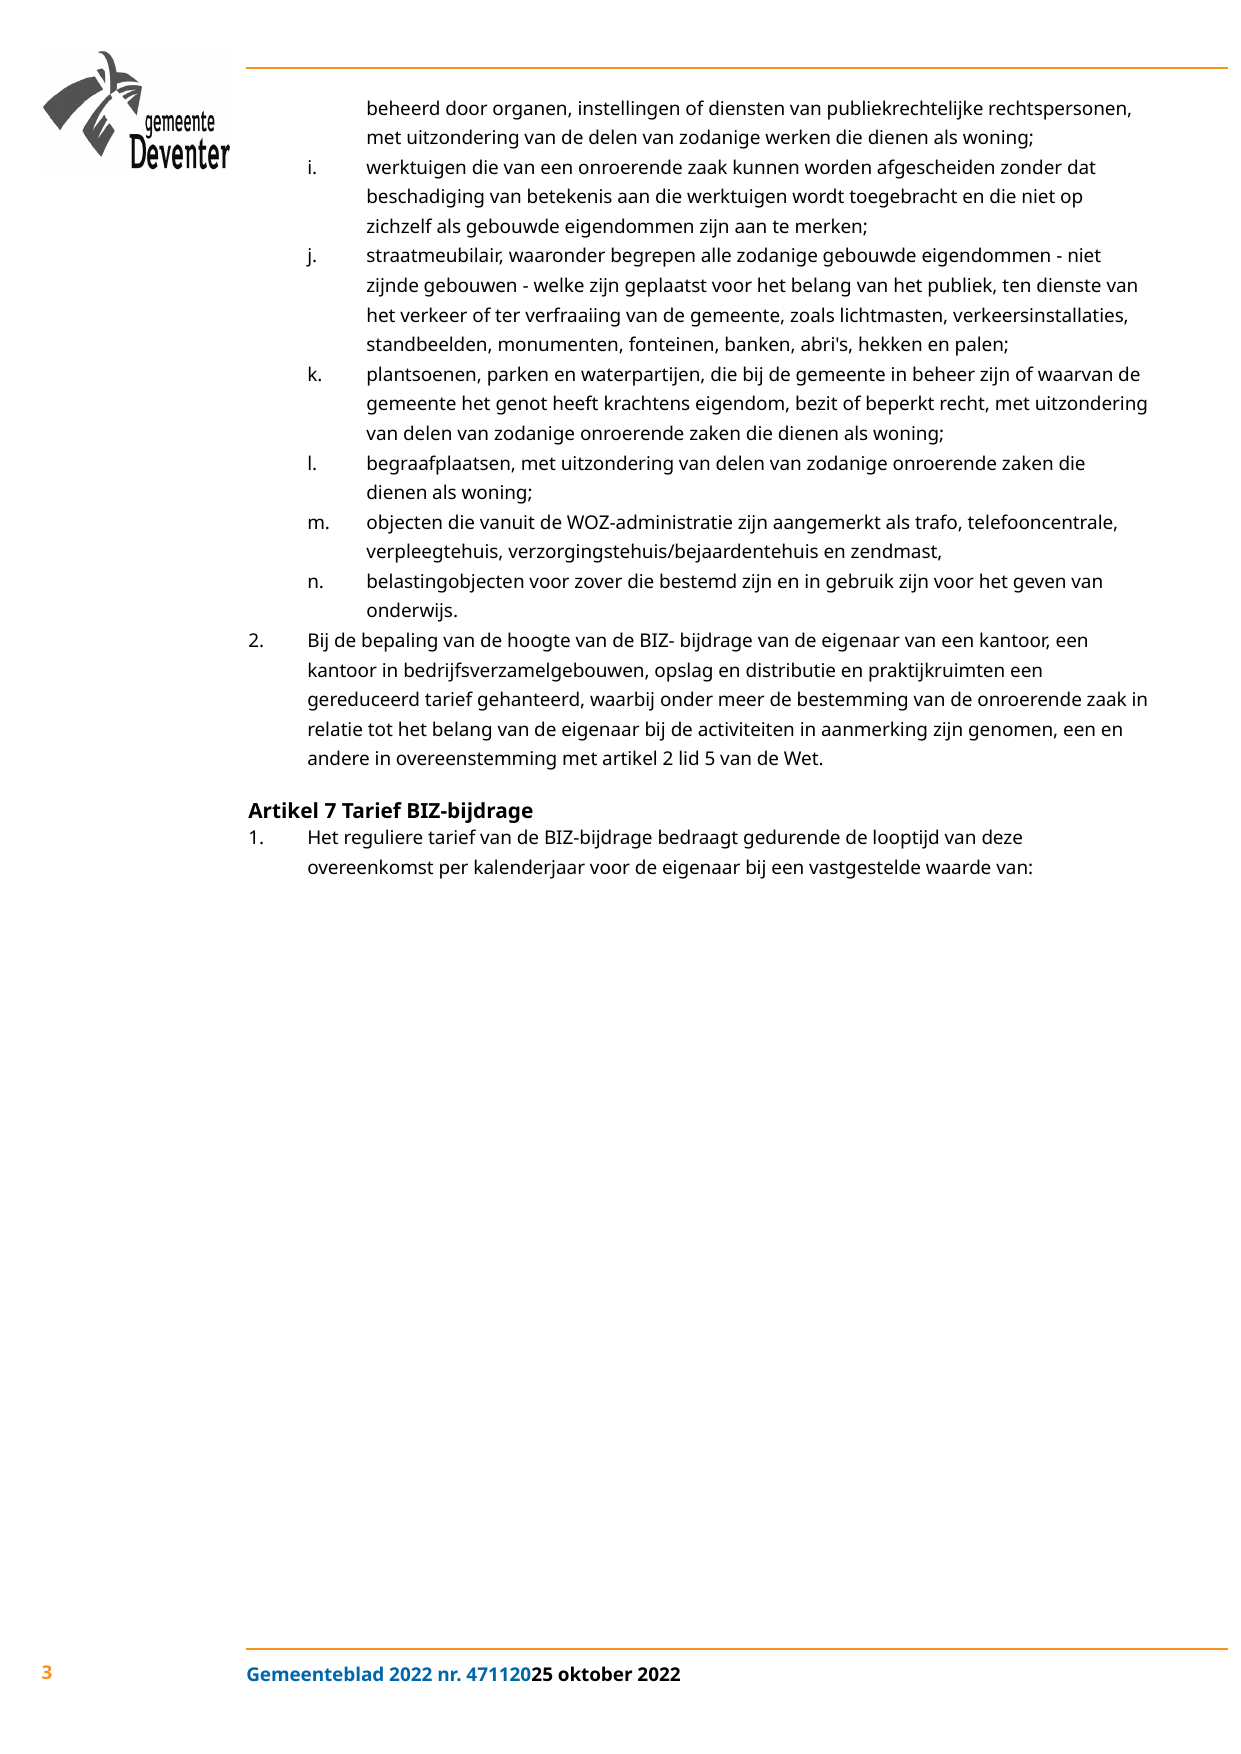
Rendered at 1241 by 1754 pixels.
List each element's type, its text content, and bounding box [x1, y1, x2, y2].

list objecten die vanuit de WOZ-administratie zijn aangemerkt als trafo, telefooncentrale, verpleegtehuis, verzorgingstehuis/bejaardentehuis en zendmast, [307, 509, 1152, 564]
list plantsoenen, parken en waterpartijen, die bij de gemeente in beheer zijn of waarvan de gemeente het genot heeft krachtens eigendom, bezit of beperkt recht, met uitzondering van delen van zodanige onroerende zaken die dienen als woning; [307, 361, 1152, 446]
list Het reguliere tarief van de BIZ-bijdrage bedraagt gedurende de looptijd van deze overeenkomst per kalenderjaar voor de eigenaar bij een vastgestelde waarde van: [248, 824, 1152, 880]
list straatmeubilair, waaronder begrepen alle zodanige gebouwde eigendommen - niet zijnde gebouwen - welke zijn geplaatst voor het belang van het publiek, ten dienste van het verkeer of ter verfraaiing van de gemeente, zoals lichtmasten, verkeersinstallaties, standbeelden, monumenten, fonteinen, banken, abri's, hekken en palen; [307, 243, 1152, 357]
list beheerd door organen, instellingen of diensten van publiekrechtelijke rechtspersonen, met uitzondering van de delen van zodanige werken die dienen als woning; [307, 95, 1152, 150]
list werktuigen die van een onroerende zaak kunnen worden afgescheiden zonder dat beschadiging van betekenis aan die werktuigen wordt toegebracht en die niet op zichzelf als gebouwde eigendommen zijn aan te merken; [307, 154, 1152, 239]
text Artikel 7 Tarief BIZ-bijdrage [248, 796, 1152, 824]
list begraafplaatsen, met uitzondering van delen van zodanige onroerende zaken die dienen als woning; [307, 450, 1152, 505]
list belastingobjecten voor zover die bestemd zijn en in gebruik zijn voor het geven van onderwijs. [307, 568, 1152, 623]
list Bij de bepaling van de hoogte van de BIZ- bijdrage van de eigenaar van een kantoor, een kantoor in bedrijfsverzamelgebouwen, opslag en distributie en praktijkruimten een gereduceerd tarief gehanteerd, waarbij onder meer de bestemming van de onroerende zaak in relatie tot het belang van de eigenaar bij de activiteiten in aanmerking zijn genomen, een en andere in overeenstemming met artikel 2 lid 5 van de Wet. [248, 627, 1152, 771]
picture [41, 47, 231, 172]
